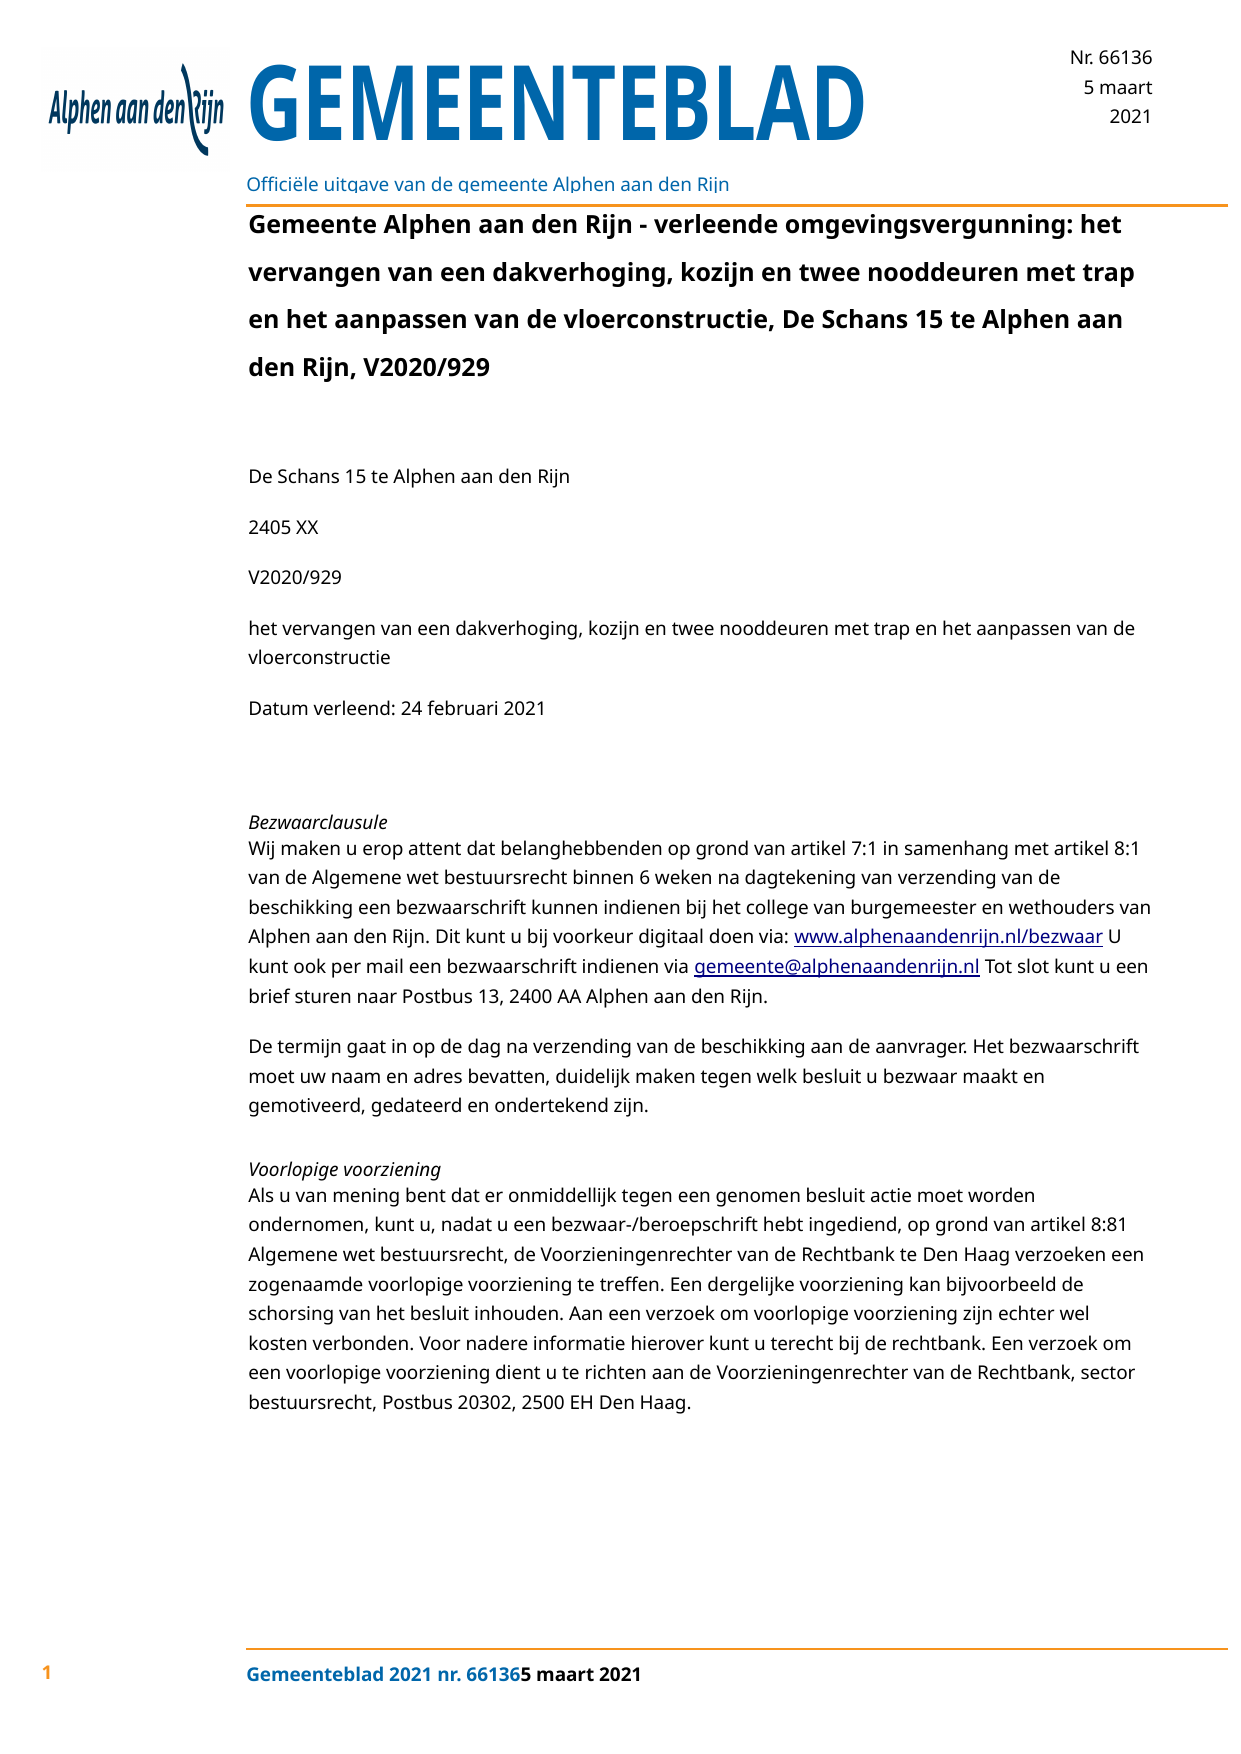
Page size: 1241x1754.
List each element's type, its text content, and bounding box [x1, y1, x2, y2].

text Gemeente Alphen aan den Rijn - verleende omgevingsvergunning: het vervangen van een dakverhoging, kozijn en twee nooddeuren met trap en het aanpassen van de vloerconstructie, De Schans 15 te Alphen aan den Rijn, V2020/929 [248, 207, 1152, 384]
text het vervangen van een dakverhoging, kozijn en twee nooddeuren met trap en het aanpassen van de vloerconstructie [248, 615, 1152, 670]
text V2020/929 [248, 564, 1152, 590]
picture [41, 47, 231, 172]
text De termijn gaat in op de dag na verzending van de beschikking aan de aanvrager. Het bezwaarschrift moet uw naam en adres bevatten, duidelijk maken tegen welk besluit u bezwaar maakt en gemotiveerd, gedateerd en ondertekend zijn. [248, 1033, 1152, 1118]
text 2405 XX [248, 514, 1152, 540]
text Bezwaarclausule [248, 809, 1152, 835]
text Voorlopige voorziening [248, 1156, 1152, 1182]
text De Schans 15 te Alphen aan den Rijn [248, 463, 1152, 489]
text Wij maken u erop attent dat belanghebbenden op grond van artikel 7:1 in samenhang met artikel 8:1 van de Algemene wet bestuursrecht binnen 6 weken na dagtekening van verzending van de beschikking een bezwaarschrift kunnen indienen bij het college van burgemeester en wethouders van Alphen aan den Rijn. Dit kunt u bij voorkeur digitaal doen via: www.alphenaandenrijn.nl/bezwaar U kunt ook per mail een bezwaarschrift indienen via gemeente@alphenaandenrijn.nl Tot slot kunt u een brief sturen naar Postbus 13, 2400 AA Alphen aan den Rijn. [248, 835, 1152, 1008]
text Als u van mening bent dat er onmiddellijk tegen een genomen besluit actie moet worden ondernomen, kunt u, nadat u een bezwaar-/beroepschrift hebt ingediend, op grond van artikel 8:81 Algemene wet bestuursrecht, de Voorzieningenrechter van de Rechtbank te Den Haag verzoeken een zogenaamde voorlopige voorziening te treffen. Een dergelijke voorziening kan bijvoorbeeld de schorsing van het besluit inhouden. Aan een verzoek om voorlopige voorziening zijn echter wel kosten verbonden. Voor nadere informatie hierover kunt u terecht bij de rechtbank. Een verzoek om een voorlopige voorziening dient u te richten aan de Voorzieningenrechter van de Rechtbank, sector bestuursrecht, Postbus 20302, 2500 EH Den Haag. [248, 1182, 1152, 1415]
text Datum verleend: 24 februari 2021 [248, 695, 1152, 721]
